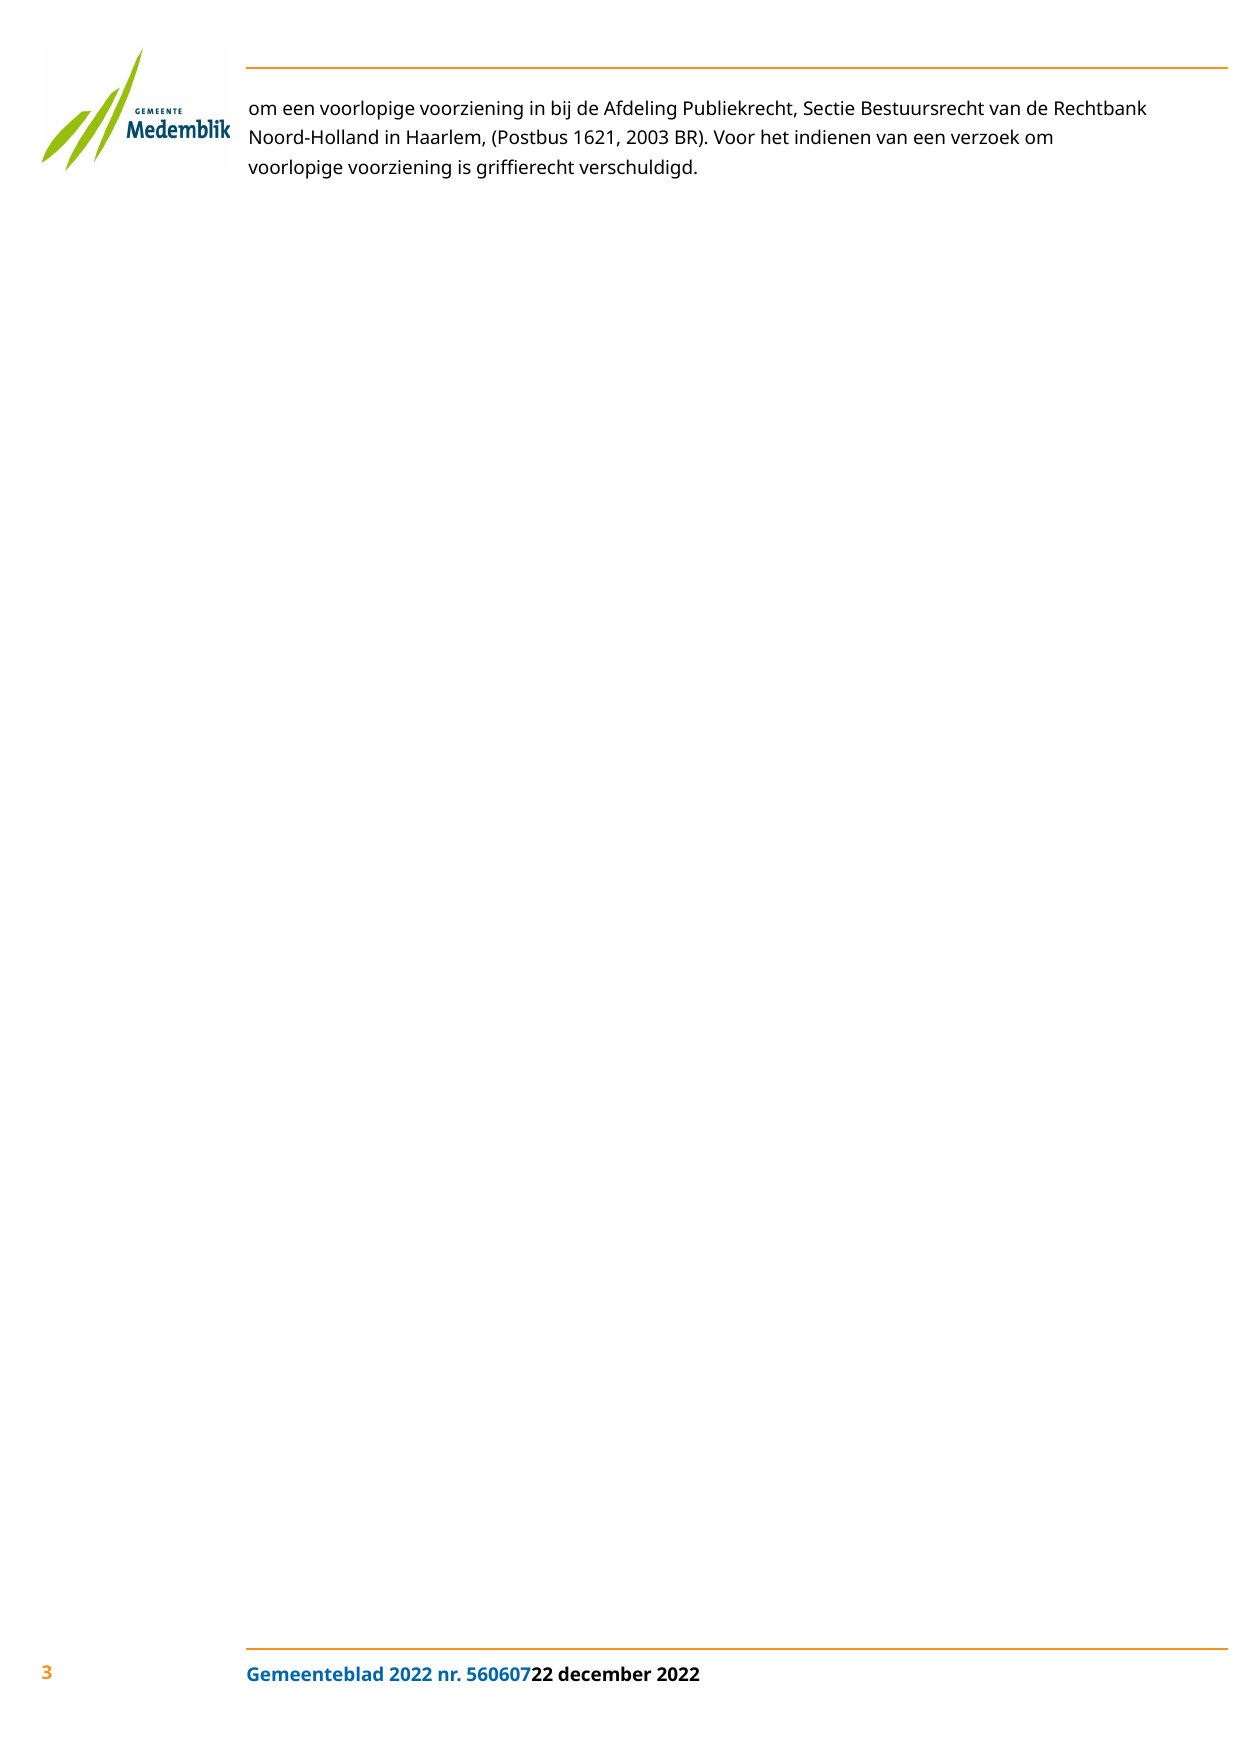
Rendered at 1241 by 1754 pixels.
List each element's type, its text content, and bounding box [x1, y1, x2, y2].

text om een voorlopige voorziening in bij de Afdeling Publiekrecht, Sectie Bestuursrecht van de Rechtbank Noord-Holland in Haarlem, (Postbus 1621, 2003 BR). Voor het indienen van een verzoek om voorlopige voorziening is griffierecht verschuldigd. [248, 95, 1152, 180]
picture [41, 47, 231, 172]
